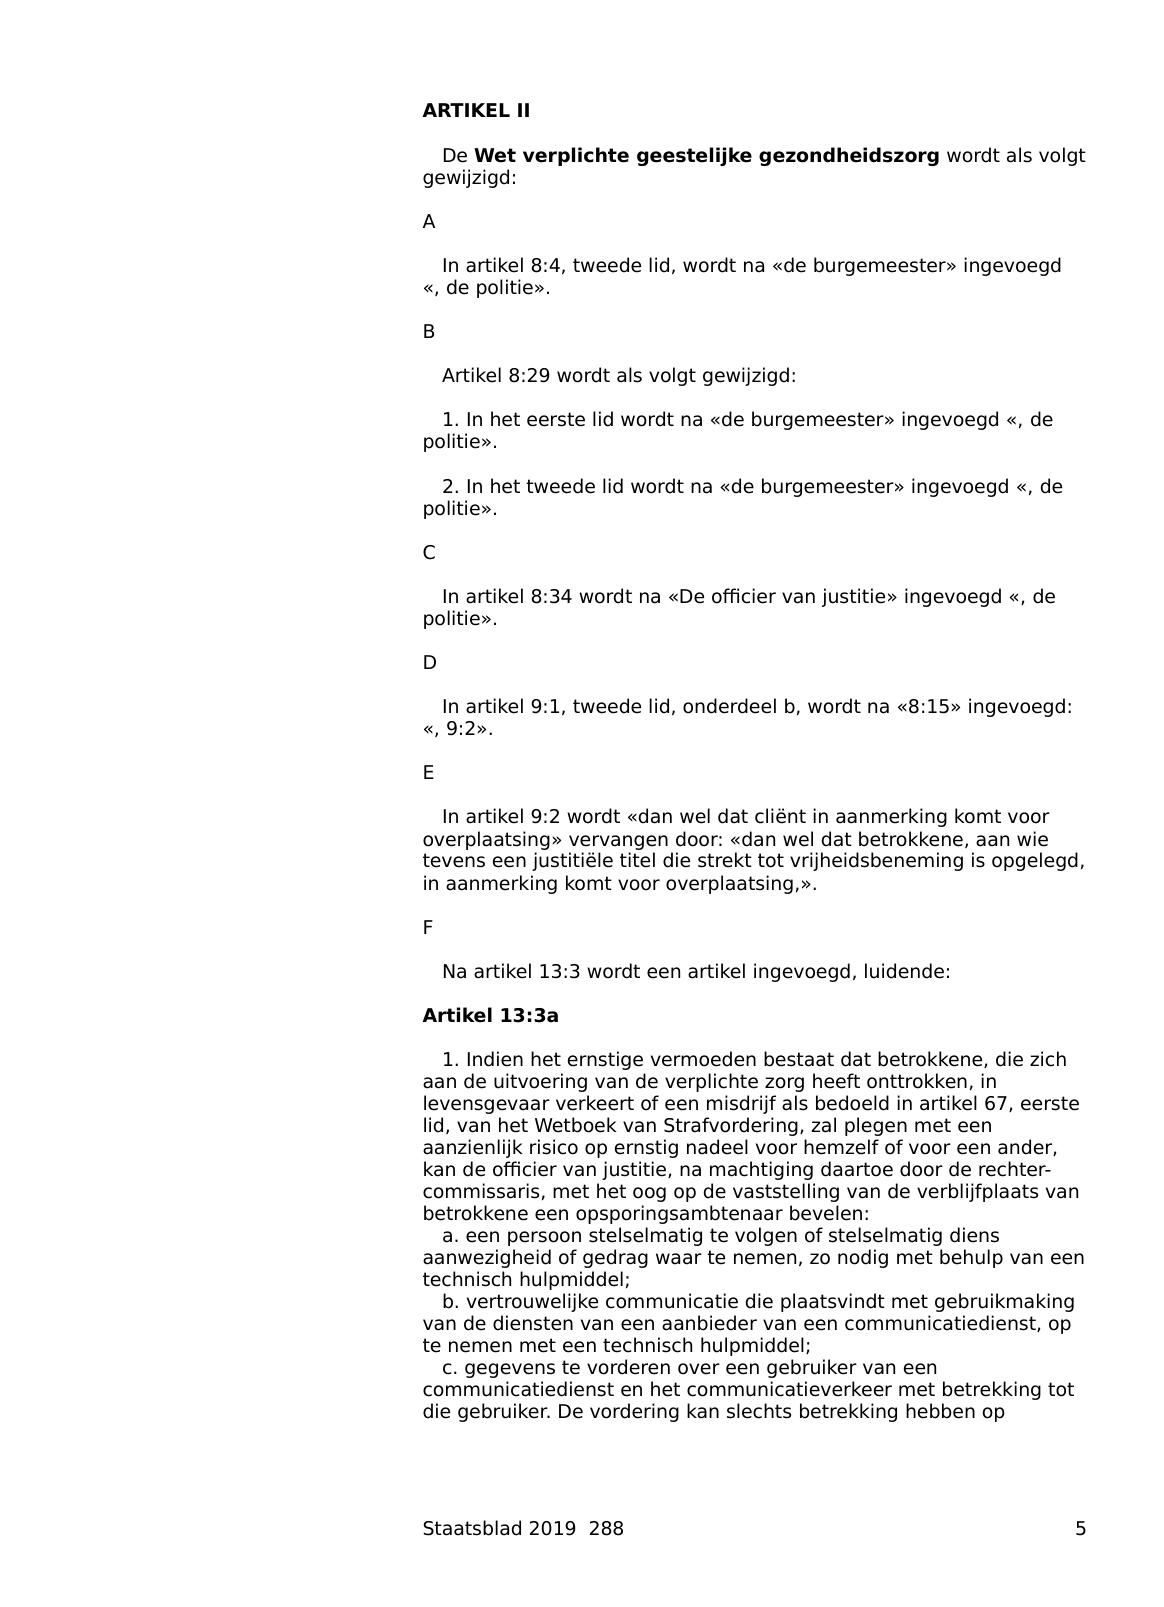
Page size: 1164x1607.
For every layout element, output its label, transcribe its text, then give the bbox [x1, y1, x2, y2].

text D [422, 652, 1087, 674]
text c. gegevens te vorderen over een gebruiker van een communicatiedienst en het communicatieverkeer met betrekking tot die gebruiker. De vordering kan slechts betrekking hebben op [422, 1357, 1087, 1423]
subtitle ARTIKEL II [422, 100, 1087, 122]
subtitle Artikel 13:3a [422, 1005, 1087, 1027]
text Na artikel 13:3 wordt een artikel ingevoegd, luidende: [422, 961, 1087, 983]
text Artikel 8:29 wordt als volgt gewijzigd: [422, 365, 1087, 387]
text In artikel 8:34 wordt na «De officier van justitie» ingevoegd «, de politie». [422, 586, 1087, 630]
text B [422, 321, 1087, 343]
text 2. In het tweede lid wordt na «de burgemeester» ingevoegd «, de politie». [422, 476, 1087, 519]
text In artikel 9:1, tweede lid, onderdeel b, wordt na «8:15» ingevoegd: «, 9:2». [422, 696, 1087, 740]
text F [422, 917, 1087, 938]
text 1. In het eerste lid wordt na «de burgemeester» ingevoegd «, de politie». [422, 409, 1087, 453]
text a. een persoon stelselmatig te volgen of stelselmatig diens aanwezigheid of gedrag waar te nemen, zo nodig met behulp van een technisch hulpmiddel; [422, 1225, 1087, 1291]
text C [422, 542, 1087, 564]
text A [422, 211, 1087, 233]
text 1. Indien het ernstige vermoeden bestaat dat betrokkene, die zich aan de uitvoering van de verplichte zorg heeft onttrokken, in levensgevaar verkeert of een misdrijf als bedoeld in artikel 67, eerste lid, van het Wetboek van Strafvordering, zal plegen met een aanzienlijk risico op ernstig nadeel voor hemzelf of voor een ander, kan de officier van justitie, na machtiging daartoe door de rechter-commissaris, met het oog op de vaststelling van de verblijfplaats van betrokkene een opsporingsambtenaar bevelen: [422, 1049, 1087, 1225]
text In artikel 9:2 wordt «dan wel dat cliënt in aanmerking komt voor overplaatsing» vervangen door: «dan wel dat betrokkene, aan wie tevens een justitiële titel die strekt tot vrijheidsbeneming is opgelegd, in aanmerking komt voor overplaatsing,». [422, 806, 1087, 894]
text b. vertrouwelijke communicatie die plaatsvindt met gebruikmaking van de diensten van een aanbieder van een communicatiedienst, op te nemen met een technisch hulpmiddel; [422, 1291, 1087, 1357]
text E [422, 762, 1087, 784]
text De Wet verplichte geestelijke gezondheidszorg wordt als volgt gewijzigd: [422, 144, 1087, 188]
text In artikel 8:4, tweede lid, wordt na «de burgemeester» ingevoegd «, de politie». [422, 255, 1087, 299]
